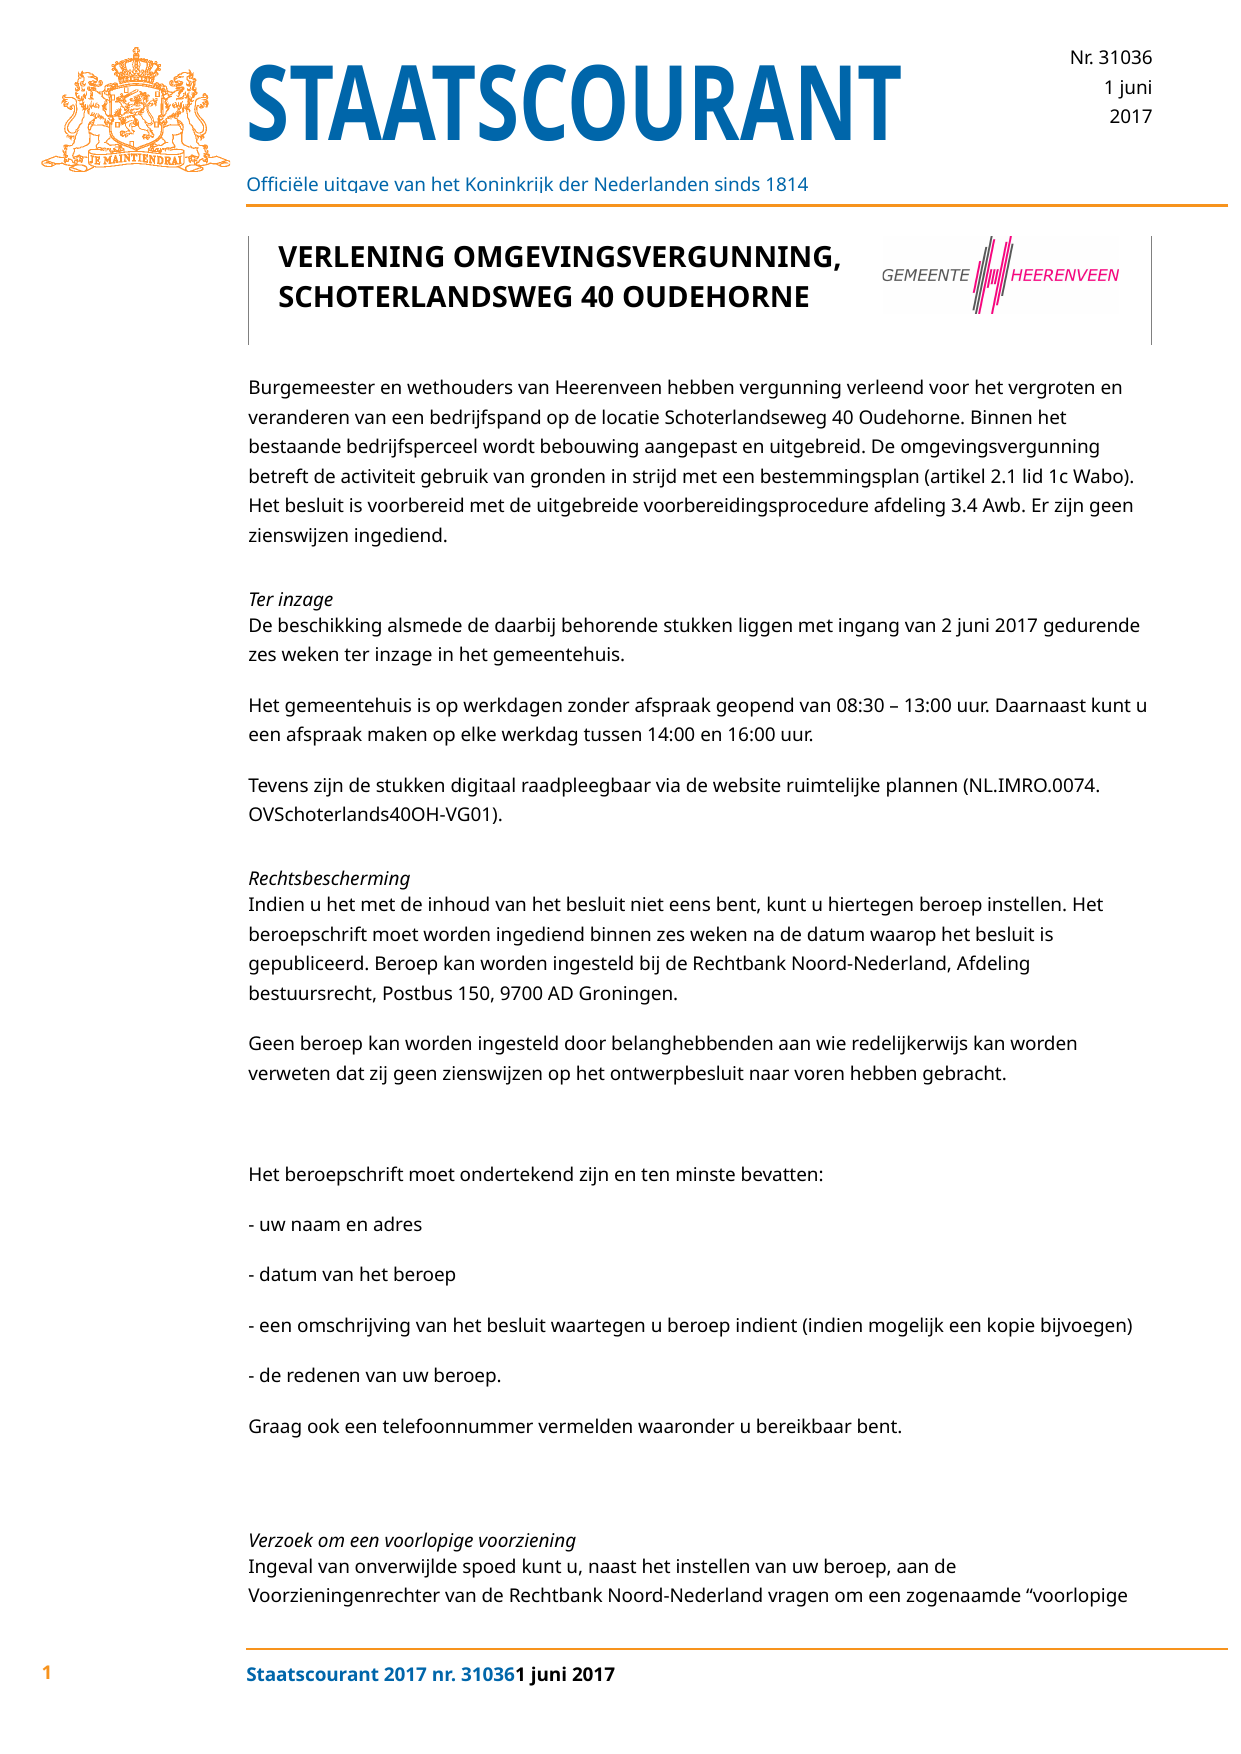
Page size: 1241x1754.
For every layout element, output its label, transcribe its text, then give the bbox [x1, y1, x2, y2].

text - datum van het beroep [248, 1262, 1152, 1287]
picture [882, 236, 1119, 314]
table_header [850, 236, 1151, 345]
text Ter inzage [248, 586, 1152, 612]
text Ingeval van onverwijlde spoed kunt u, naast het instellen van uw beroep, aan de Voorzieningenrechter van de Rechtbank Noord-Nederland vragen om een zogenaamde “voorlopige [248, 1553, 1152, 1608]
text Geen beroep kan worden ingesteld door belanghebbenden aan wie redelijkerwijs kan worden verweten dat zij geen zienswijzen op het ontwerpbesluit naar voren hebben gebracht. [248, 1030, 1152, 1086]
text Rechtsbescherming [248, 865, 1152, 891]
text Tevens zijn de stukken digitaal raadpleegbaar via de website ruimtelijke plannen (NL.IMRO.0074. OVSchoterlands40OH-VG01). [248, 772, 1152, 827]
text Het gemeentehuis is op werkdagen zonder afspraak geopend van 08:30 – 13:00 uur. Daarnaast kunt u een afspraak maken op elke werkdag tussen 14:00 en 16:00 uur. [248, 692, 1152, 747]
text Graag ook een telefoonnummer vermelden waaronder u bereikbaar bent. [248, 1413, 1152, 1438]
text Het beroepschrift moet ondertekend zijn en ten minste bevatten: [248, 1161, 1152, 1186]
table_header VERLENING OMGEVINGSVERGUNNING, SCHOTERLANDSWEG 40 OUDEHORNE [249, 236, 850, 345]
text - een omschrijving van het besluit waartegen u beroep indient (indien mogelijk een kopie bijvoegen) [248, 1312, 1152, 1338]
text Verzoek om een voorlopige voorziening [248, 1527, 1152, 1553]
text - uw naam en adres [248, 1211, 1152, 1237]
text Indien u het met de inhoud van het besluit niet eens bent, kunt u hiertegen beroep instellen. Het beroepschrift moet worden ingediend binnen zes weken na de datum waarop het besluit is gepubliceerd. Beroep kan worden ingesteld bij de Rechtbank Noord-Nederland, Afdeling bestuursrecht, Postbus 150, 9700 AD Groningen. [248, 891, 1152, 1006]
text De beschikking alsmede de daarbij behorende stukken liggen met ingang van 2 juni 2017 gedurende zes weken ter inzage in het gemeentehuis. [248, 612, 1152, 667]
text Burgemeester en wethouders van Heerenveen hebben vergunning verleend voor het vergroten en veranderen van een bedrijfspand op de locatie Schoterlandseweg 40 Oudehorne. Binnen het bestaande bedrijfsperceel wordt bebouwing aangepast en uitgebreid. De omgevingsvergunning betreft de activiteit gebruik van gronden in strijd met een bestemmingsplan (artikel 2.1 lid 1c Wabo). Het besluit is voorbereid met de uitgebreide voorbereidingsprocedure afdeling 3.4 Awb. Er zijn geen zienswijzen ingediend. [248, 374, 1152, 548]
picture [41, 47, 231, 172]
text - de redenen van uw beroep. [248, 1362, 1152, 1388]
